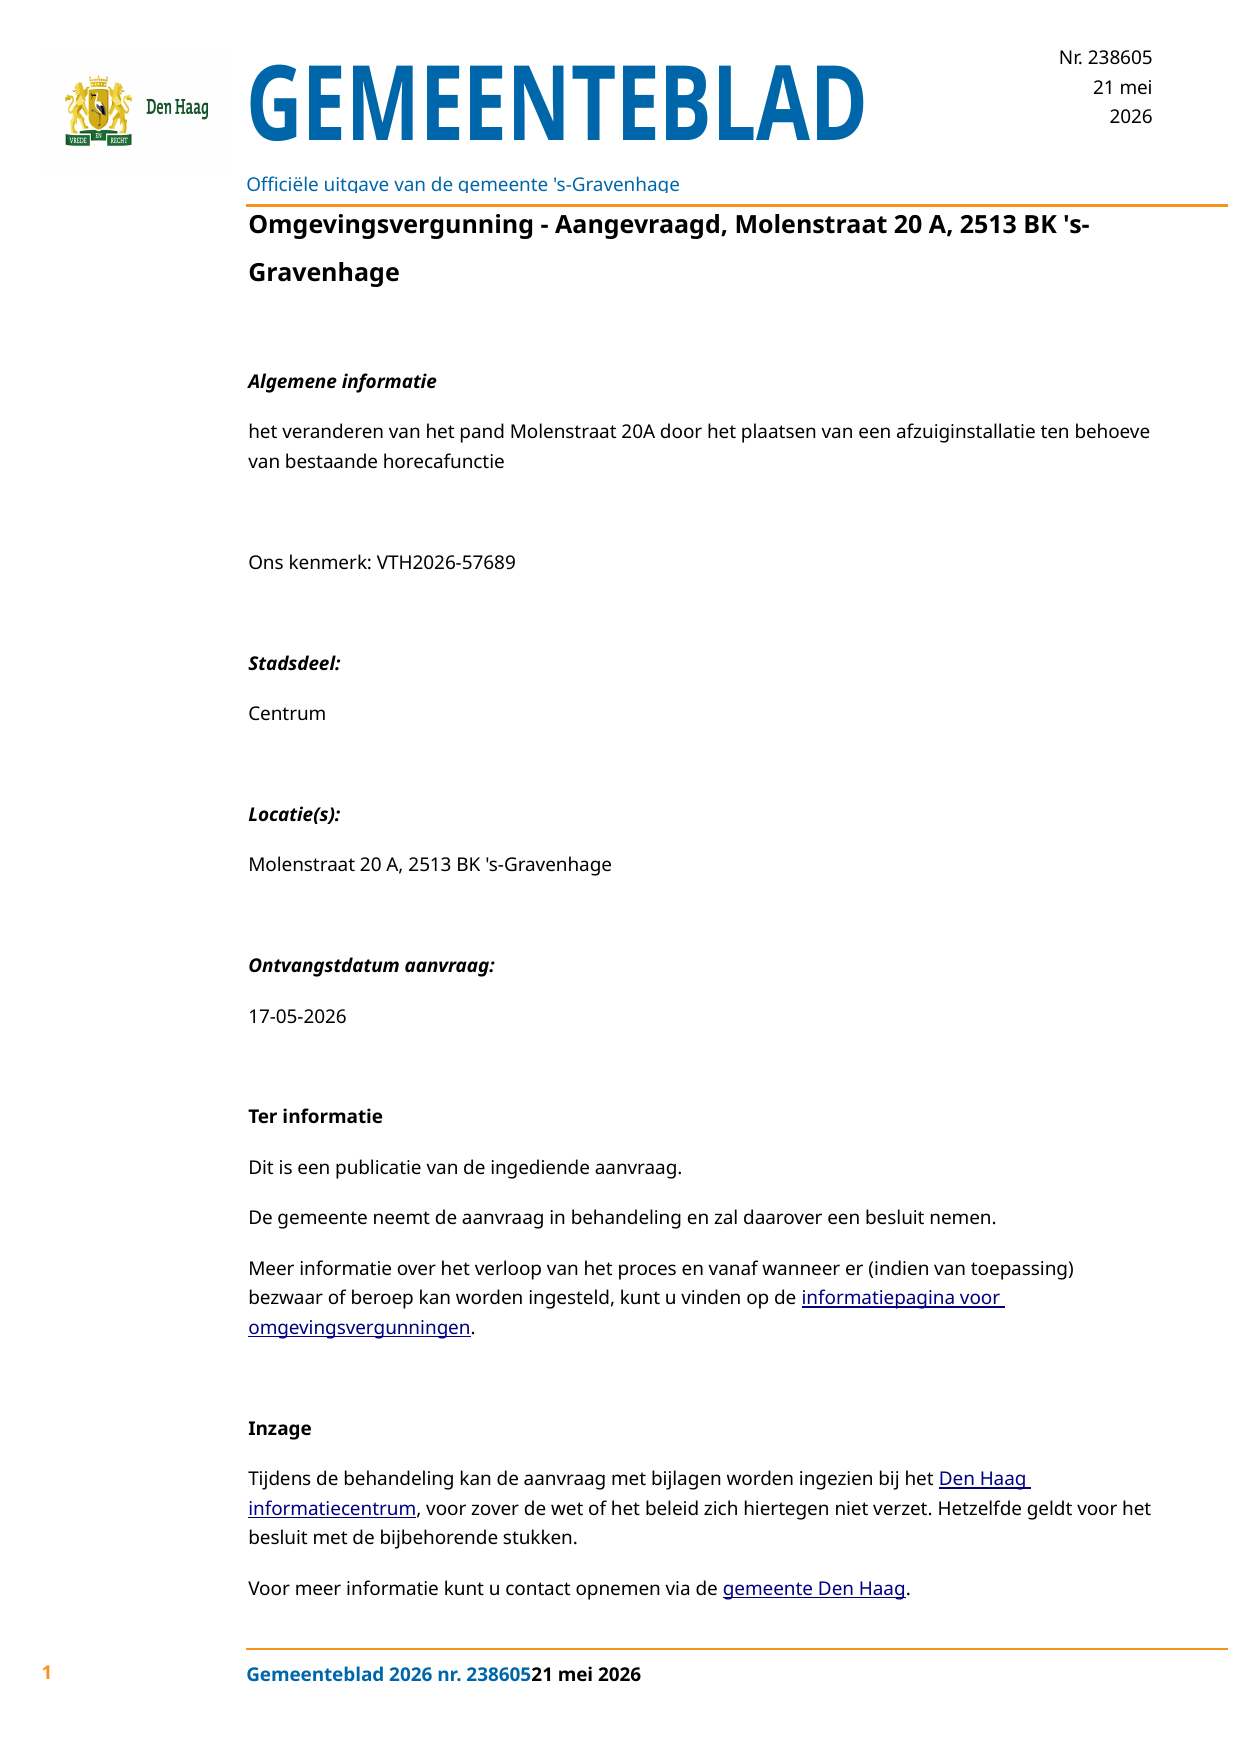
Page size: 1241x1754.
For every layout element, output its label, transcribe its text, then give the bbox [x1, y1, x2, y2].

text 17-05-2026 [248, 1003, 1152, 1029]
text Centrum [248, 700, 1152, 726]
text Inzage [248, 1415, 1152, 1441]
text Algemene informatie [248, 368, 1152, 394]
text Voor meer informatie kunt u contact opnemen via de gemeente Den Haag. [248, 1575, 1152, 1601]
text Ter informatie [248, 1104, 1152, 1129]
text het veranderen van het pand Molenstraat 20A door het plaatsen van een afzuiginstallatie ten behoeve van bestaande horecafunctie [248, 419, 1152, 474]
text Stadsdeel: [248, 650, 1152, 676]
text De gemeente neemt de aanvraag in behandeling en zal daarover een besluit nemen. [248, 1204, 1152, 1230]
text Molenstraat 20 A, 2513 BK 's-Gravenhage [248, 852, 1152, 877]
picture [41, 47, 231, 172]
text Tijdens de behandeling kan de aanvraag met bijlagen worden ingezien bij het Den Haag informatiecentrum, voor zover de wet of het beleid zich hiertegen niet verzet. Hetzelfde geldt voor het besluit met de bijbehorende stukken. [248, 1465, 1152, 1550]
text Dit is een publicatie van de ingediende aanvraag. [248, 1154, 1152, 1180]
text Ontvangstdatum aanvraag: [248, 952, 1152, 978]
text Locatie(s): [248, 801, 1152, 827]
text Ons kenmerk: VTH2026-57689 [248, 549, 1152, 575]
text Meer informatie over het verloop van het proces en vanaf wanneer er (indien van toepassing) bezwaar of beroep kan worden ingesteld, kunt u vinden op de informatiepagina voor omgevingsvergunningen. [248, 1255, 1152, 1340]
text Omgevingsvergunning - Aangevraagd, Molenstraat 20 A, 2513 BK 's-Gravenhage [248, 207, 1152, 288]
